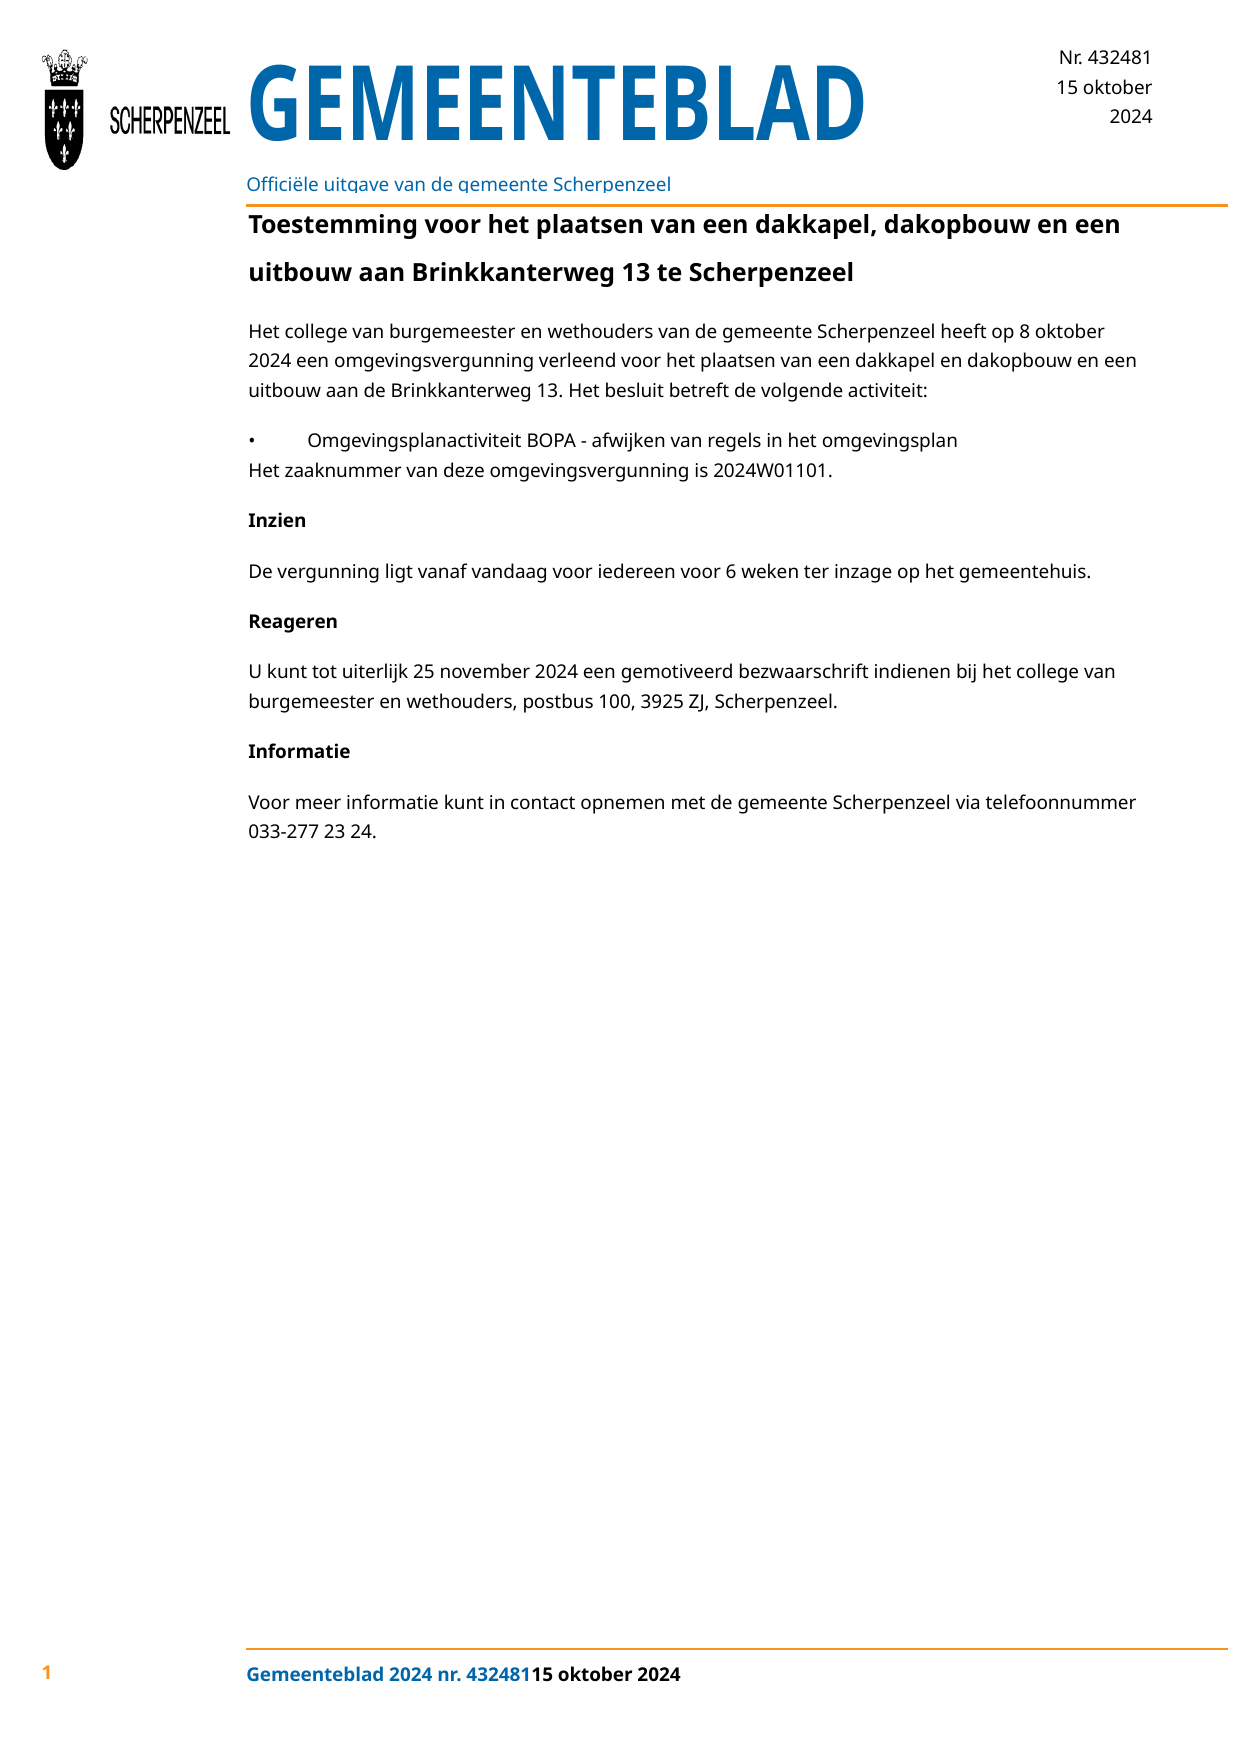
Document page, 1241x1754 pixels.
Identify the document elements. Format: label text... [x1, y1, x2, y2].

text Voor meer informatie kunt in contact opnemen met de gemeente Scherpenzeel via telefoonnummer 033-277 23 24. [248, 789, 1152, 844]
text U kunt tot uiterlijk 25 november 2024 een gemotiveerd bezwaarschrift indienen bij het college van burgemeester en wethouders, postbus 100, 3925 ZJ, Scherpenzeel. [248, 659, 1152, 714]
list Omgevingsplanactiviteit BOPA - afwijken van regels in het omgevingsplan [248, 427, 1152, 453]
text Informatie [248, 739, 1152, 764]
text Het college van burgemeester en wethouders van de gemeente Scherpenzeel heeft op 8 oktober 2024 een omgevingsvergunning verleend voor het plaatsen van een dakkapel en dakopbouw en een uitbouw aan de Brinkkanterweg 13. Het besluit betreft de volgende activiteit: [248, 318, 1152, 403]
picture [41, 47, 231, 172]
text De vergunning ligt vanaf vandaag voor iedereen voor 6 weken ter inzage op het gemeentehuis. [248, 558, 1152, 584]
text Toestemming voor het plaatsen van een dakkapel, dakopbouw en een uitbouw aan Brinkkanterweg 13 te Scherpenzeel [248, 207, 1152, 288]
text Het zaaknummer van deze omgevingsvergunning is 2024W01101. [248, 457, 1152, 483]
text Reageren [248, 608, 1152, 634]
text Inzien [248, 507, 1152, 533]
